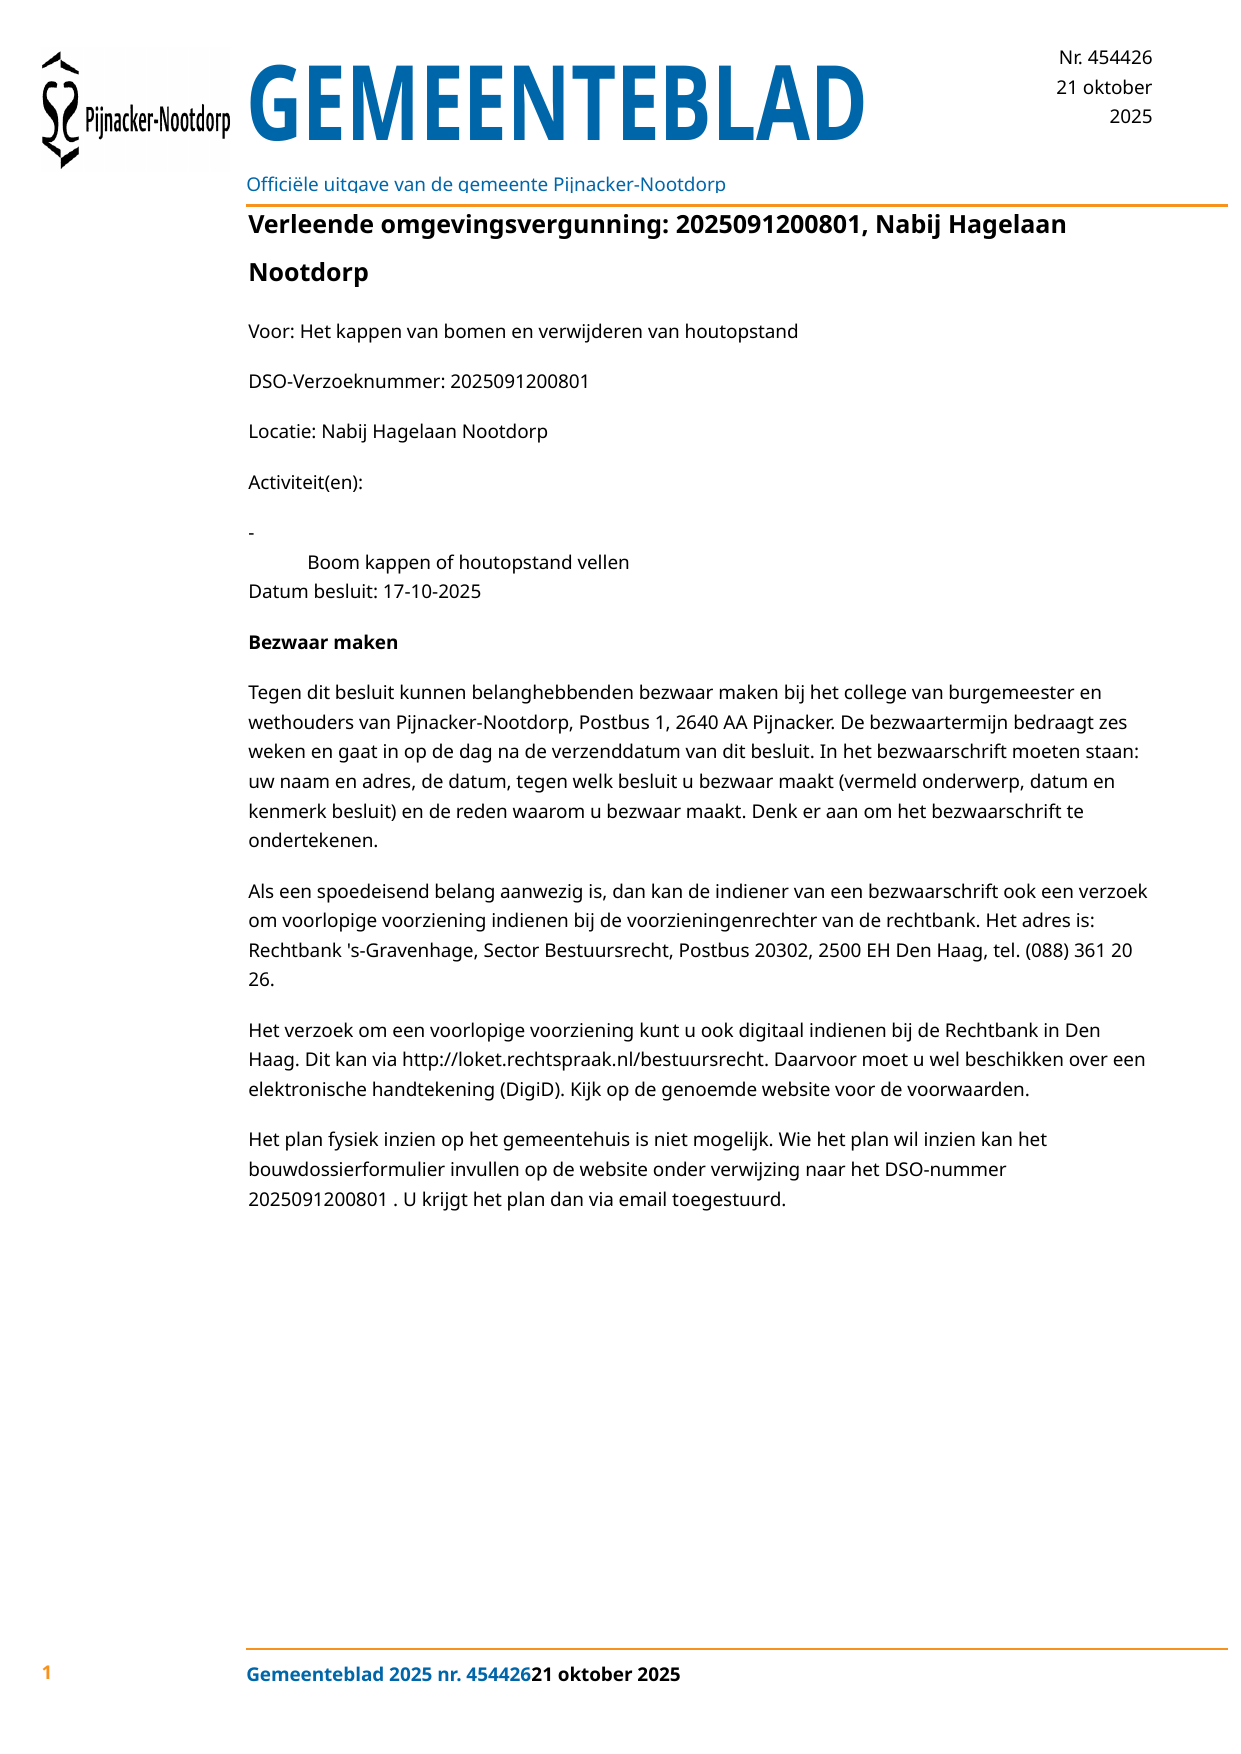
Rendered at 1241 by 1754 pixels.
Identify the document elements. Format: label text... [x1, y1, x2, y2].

text Bezwaar maken [248, 629, 1152, 655]
text DSO-Verzoeknummer: 2025091200801 [248, 368, 1152, 394]
text Het plan fysiek inzien op het gemeentehuis is niet mogelijk. Wie het plan wil inzien kan het bouwdossierformulier invullen op de website onder verwijzing naar het DSO-nummer 2025091200801 . U krijgt het plan dan via email toegestuurd. [248, 1127, 1152, 1212]
text Als een spoedeisend belang aanwezig is, dan kan de indiener van een bezwaarschrift ook een verzoek om voorlopige voorziening indienen bij de voorzieningenrechter van de rechtbank. Het adres is: Rechtbank 's-Gravenhage, Sector Bestuursrecht, Postbus 20302, 2500 EH Den Haag, tel. (088) 361 20 26. [248, 878, 1152, 992]
picture [41, 47, 231, 172]
text Voor: Het kappen van bomen en verwijderen van houtopstand [248, 318, 1152, 344]
text Datum besluit: 17-10-2025 [248, 579, 1152, 604]
text Verleende omgevingsvergunning: 2025091200801, Nabij Hagelaan Nootdorp [248, 207, 1152, 288]
text Locatie: Nabij Hagelaan Nootdorp [248, 419, 1152, 444]
text Het verzoek om een voorlopige voorziening kunt u ook digitaal indienen bij de Rechtbank in Den Haag. Dit kan via http://loket.rechtspraak.nl/bestuursrecht. Daarvoor moet u wel beschikken over een elektronische handtekening (DigiD). Kijk op de genoemde website voor de voorwaarden. [248, 1017, 1152, 1102]
list Boom kappen of houtopstand vellen [248, 549, 1152, 575]
text Activiteit(en): [248, 469, 1152, 495]
text Tegen dit besluit kunnen belanghebbenden bezwaar maken bij het college van burgemeester en wethouders van Pijnacker-Nootdorp, Postbus 1, 2640 AA Pijnacker. De bezwaartermijn bedraagt zes weken en gaat in op de dag na de verzenddatum van dit besluit. In het bezwaarschrift moeten staan: uw naam en adres, de datum, tegen welk besluit u bezwaar maakt (vermeld onderwerp, datum en kenmerk besluit) en de reden waarom u bezwaar maakt. Denk er aan om het bezwaarschrift te ondertekenen. [248, 679, 1152, 853]
